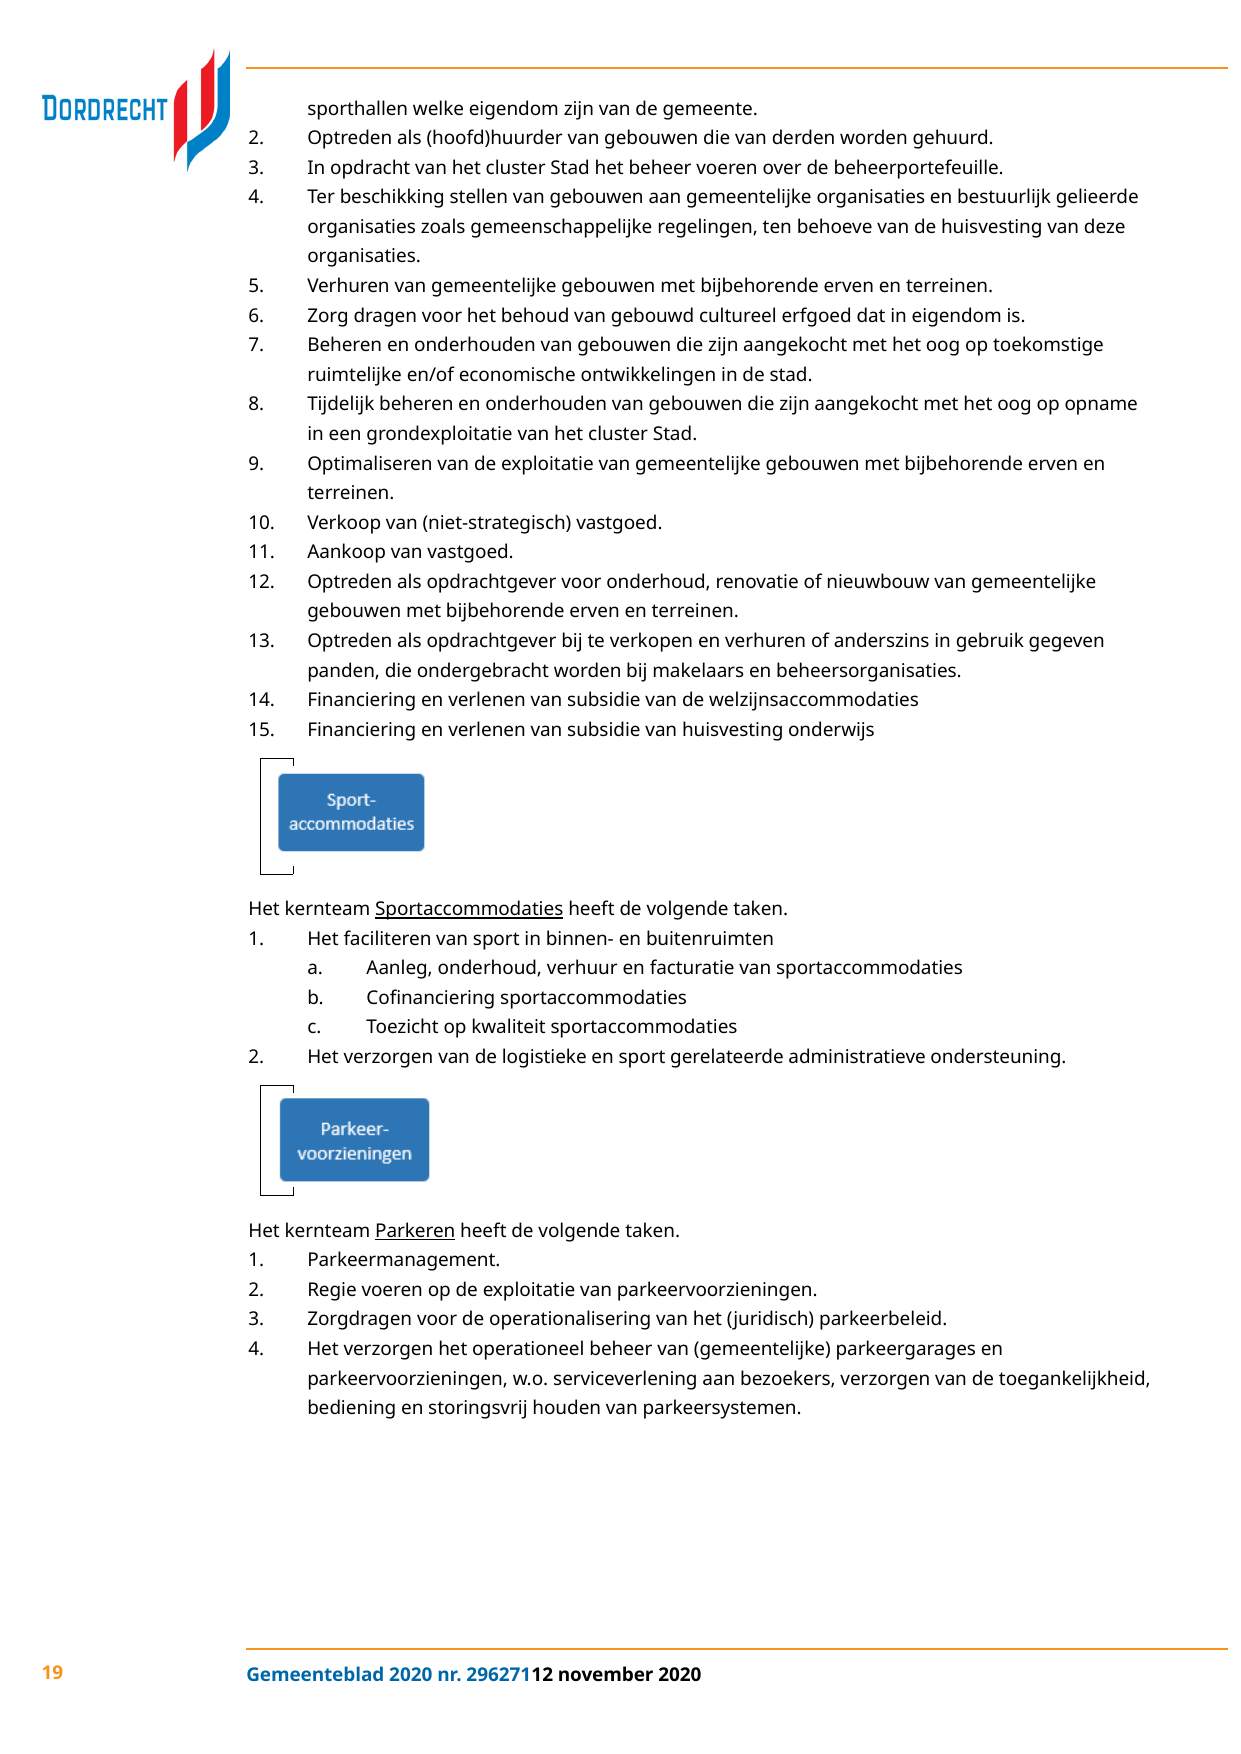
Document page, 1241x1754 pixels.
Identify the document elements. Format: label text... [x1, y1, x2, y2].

list Beheren en onderhouden van gebouwen die zijn aangekocht met het oog op toekomstige ruimtelijke en/of economische ontwikkelingen in de stad. [248, 331, 1152, 387]
picture [268, 1093, 447, 1187]
list Het verzorgen van de logistieke en sport gerelateerde administratieve ondersteuning. [248, 1043, 1152, 1069]
list Tijdelijk beheren en onderhouden van gebouwen die zijn aangekocht met het oog op opname in een grondexploitatie van het cluster Stad. [248, 391, 1152, 446]
list Verhuren van gemeentelijke gebouwen met bijbehorende erven en terreinen. [248, 272, 1152, 298]
text Het kernteam Sportaccommodaties heeft de volgende taken. [248, 895, 1152, 921]
list Verkoop van (niet-strategisch) vastgoed. [248, 509, 1152, 535]
list Aanleg, onderhoud, verhuur en facturatie van sportaccommodaties [307, 954, 1152, 980]
list Parkeermanagement. [248, 1246, 1152, 1272]
picture [268, 766, 447, 866]
list Regie voeren op de exploitatie van parkeervoorzieningen. [248, 1276, 1152, 1302]
text Het kernteam Parkeren heeft de volgende taken. [248, 1217, 1152, 1242]
list Aankoop van vastgoed. [248, 538, 1152, 564]
list Cofinanciering sportaccommodaties [307, 984, 1152, 1010]
list Zorgdragen voor de operationalisering van het (juridisch) parkeerbeleid. [248, 1306, 1152, 1331]
list sporthallen welke eigendom zijn van de gemeente. [248, 95, 1152, 121]
list Toezicht op kwaliteit sportaccommodaties [307, 1014, 1152, 1039]
list Het faciliteren van sport in binnen- en buitenruimten [248, 925, 1152, 951]
list Zorg dragen voor het behoud van gebouwd cultureel erfgoed dat in eigendom is. [248, 302, 1152, 328]
list Optreden als opdrachtgever bij te verkopen en verhuren of anderszins in gebruik gegeven panden, die ondergebracht worden bij makelaars en beheersorganisaties. [248, 627, 1152, 683]
picture [41, 47, 231, 172]
list Het verzorgen het operationeel beheer van (gemeentelijke) parkeergarages en parkeervoorzieningen, w.o. serviceverlening aan bezoekers, verzorgen van de toegankelijkheid, bediening en storingsvrij houden van parkeersystemen. [248, 1335, 1152, 1420]
list Ter beschikking stellen van gebouwen aan gemeentelijke organisaties en bestuurlijk gelieerde organisaties zoals gemeenschappelijke regelingen, ten behoeve van de huisvesting van deze organisaties. [248, 183, 1152, 268]
list Optimaliseren van de exploitatie van gemeentelijke gebouwen met bijbehorende erven en terreinen. [248, 450, 1152, 505]
list Financiering en verlenen van subsidie van de welzijnsaccommodaties [248, 686, 1152, 712]
list Financiering en verlenen van subsidie van huisvesting onderwijs [248, 716, 1152, 742]
list Optreden als opdrachtgever voor onderhoud, renovatie of nieuwbouw van gemeentelijke gebouwen met bijbehorende erven en terreinen. [248, 568, 1152, 623]
list In opdracht van het cluster Stad het beheer voeren over de beheerportefeuille. [248, 154, 1152, 180]
list Optreden als (hoofd)huurder van gebouwen die van derden worden gehuurd. [248, 124, 1152, 150]
